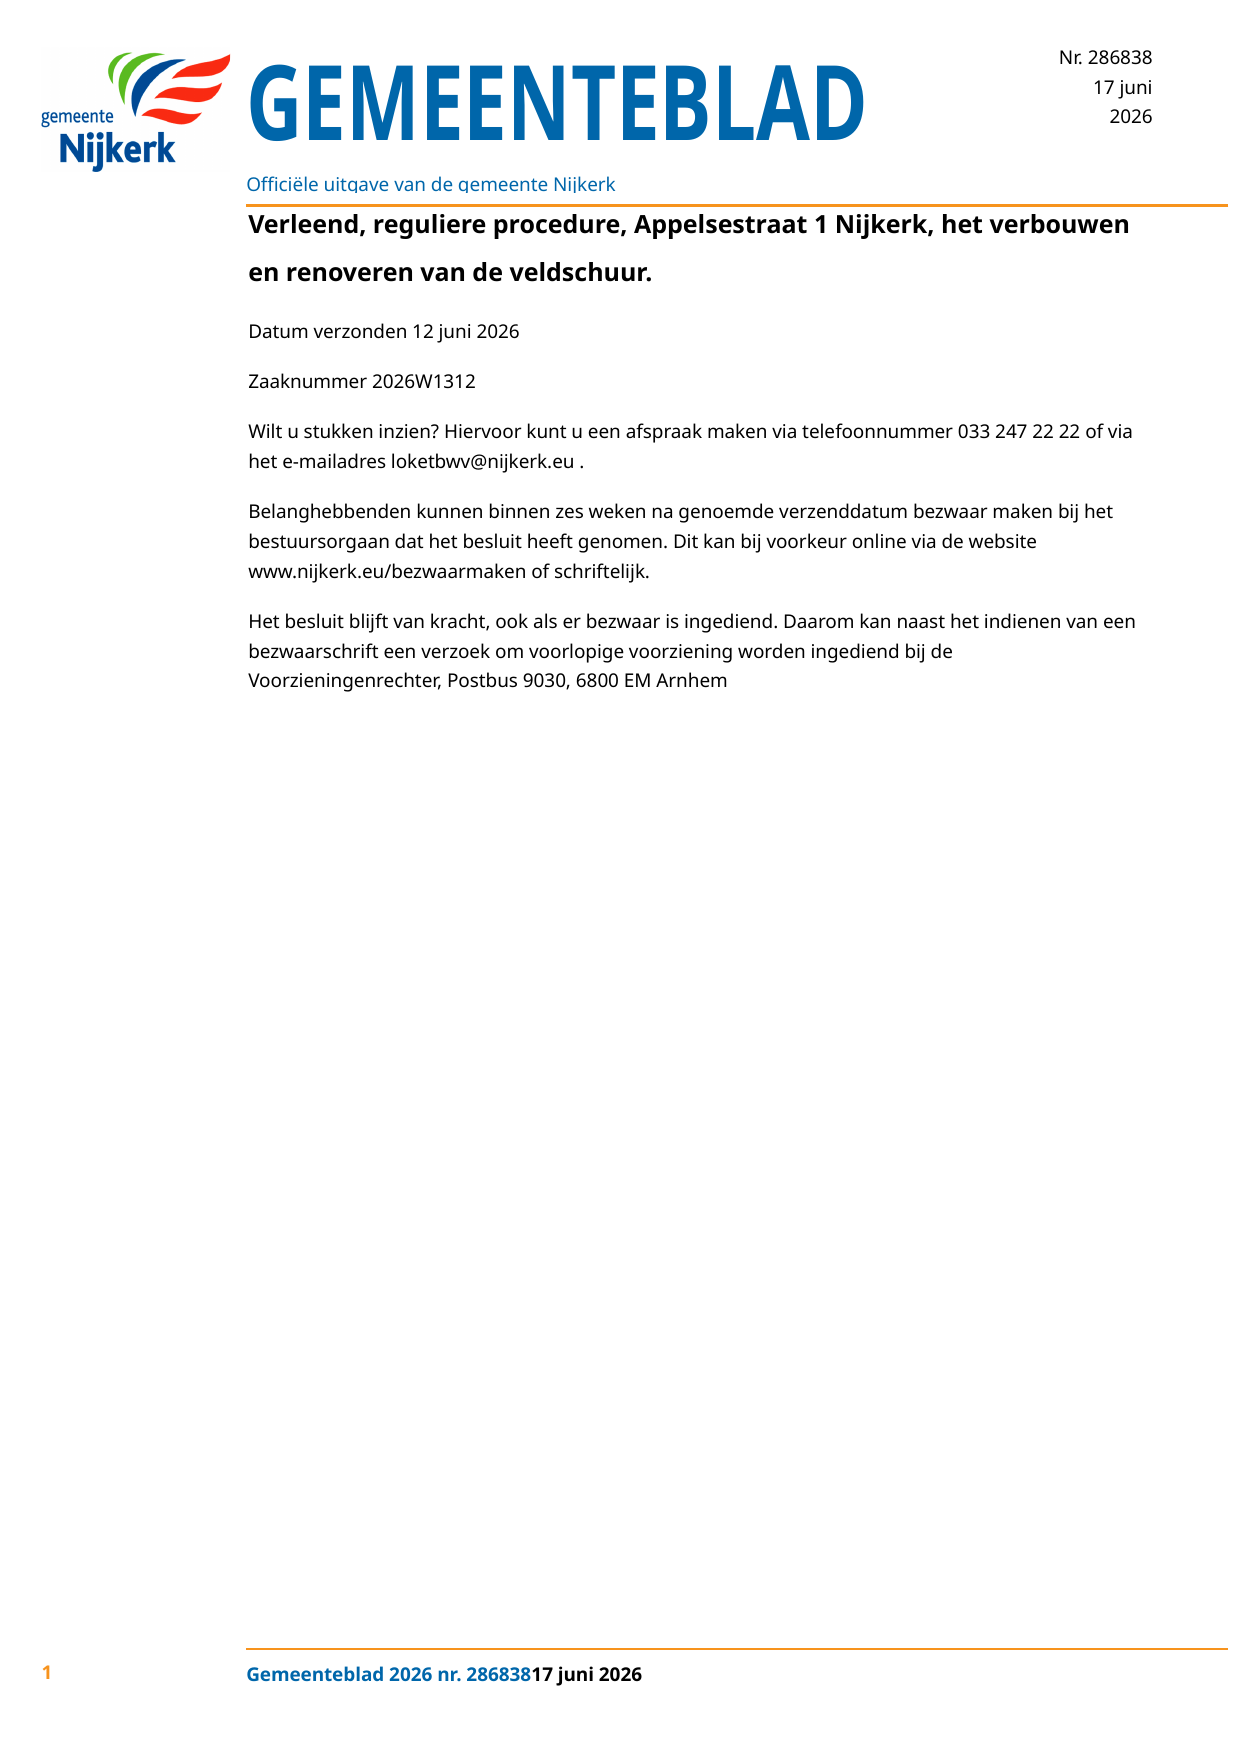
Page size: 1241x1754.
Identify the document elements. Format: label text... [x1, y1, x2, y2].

text Zaaknummer 2026W1312 [248, 368, 1152, 394]
text Verleend, reguliere procedure, Appelsestraat 1 Nijkerk, het verbouwen en renoveren van de veldschuur. [248, 207, 1152, 288]
picture [41, 47, 231, 172]
text Datum verzonden 12 juni 2026 [248, 318, 1152, 344]
text Het besluit blijft van kracht, ook als er bezwaar is ingediend. Daarom kan naast het indienen van een bezwaarschrift een verzoek om voorlopige voorziening worden ingediend bij de Voorzieningenrechter, Postbus 9030, 6800 EM Arnhem [248, 608, 1152, 693]
text Wilt u stukken inzien? Hiervoor kunt u een afspraak maken via telefoonnummer 033 247 22 22 of via het e-mailadres loketbwv@nijkerk.eu . [248, 419, 1152, 474]
text Belanghebbenden kunnen binnen zes weken na genoemde verzenddatum bezwaar maken bij het bestuursorgaan dat het besluit heeft genomen. Dit kan bij voorkeur online via de website www.nijkerk.eu/bezwaarmaken of schriftelijk. [248, 499, 1152, 584]
